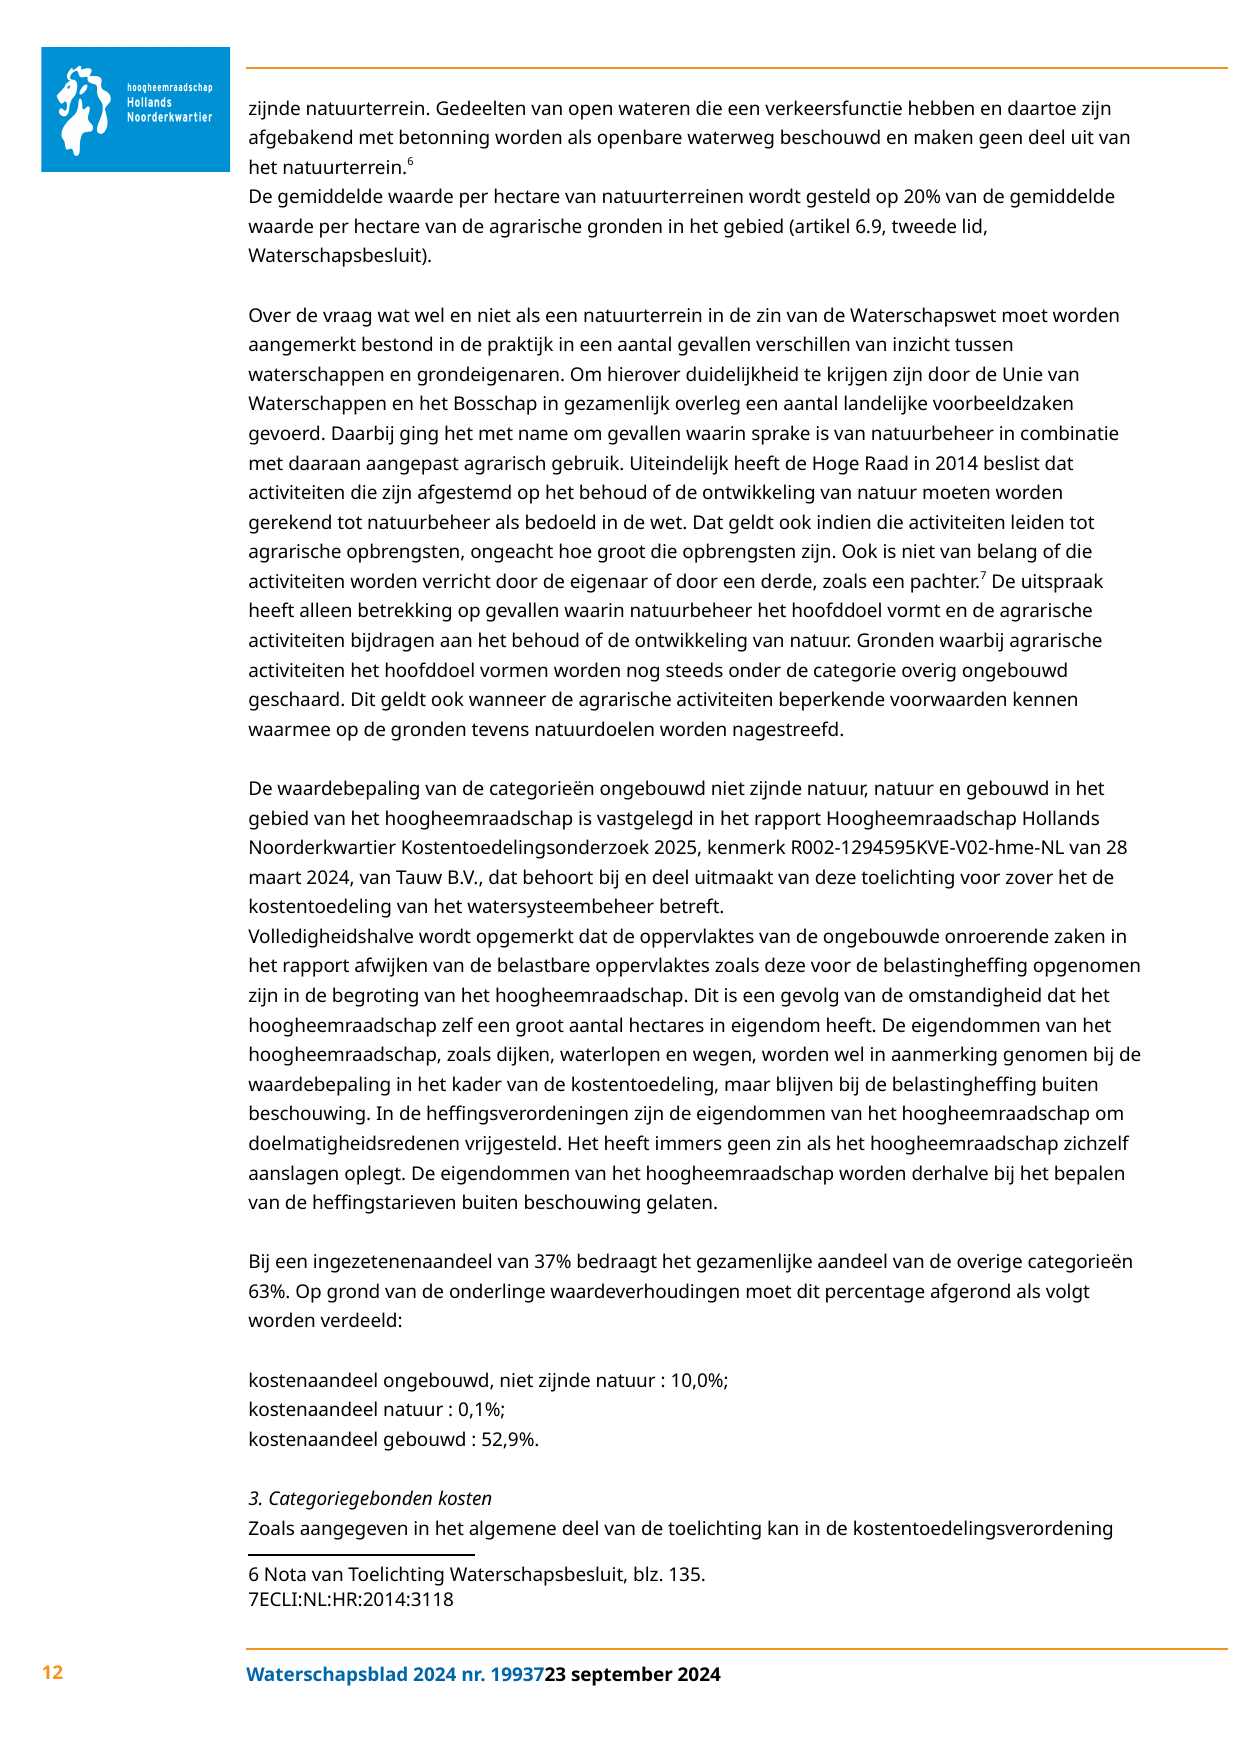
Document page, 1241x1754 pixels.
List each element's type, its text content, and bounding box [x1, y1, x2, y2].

picture [128, 113, 133, 121]
text De gemiddelde waarde per hectare van natuurterreinen wordt gesteld op 20% van de gemiddelde waarde per hectare van de agrarische gronden in het gebied (artikel 6.9, tweede lid, Waterschapsbesluit). [248, 183, 1152, 268]
picture [68, 69, 73, 79]
text Volledigheidshalve wordt opgemerkt dat de oppervlaktes van de ongebouwde onroerende zaken in het rapport afwijken van de belastbare oppervlaktes zoals deze voor de belastingheffing opgenomen zijn in de begroting van het hoogheemraadschap. Dit is een gevolg van de omstandigheid dat het hoogheemraadschap zelf een groot aantal hectares in eigendom heeft. De eigendommen van het hoogheemraadschap, zoals dijken, waterlopen en wegen, worden wel in aanmerking genomen bij de waardebepaling in het kader van de kostentoedeling, maar blijven bij de belastingheffing buiten beschouwing. In de heffingsverordeningen zijn de eigendommen van het hoogheemraadschap om doelmatigheidsredenen vrijgesteld. Het heeft immers geen zin als het hoogheemraadschap zichzelf aanslagen oplegt. De eigendommen van het hoogheemraadschap worden derhalve bij het bepalen van de heffingstarieven buiten beschouwing gelaten. [248, 923, 1152, 1215]
text ECLI:NL:HR:2014:3118 [248, 1586, 1152, 1612]
text 3. Categoriegebonden kosten [248, 1485, 1152, 1511]
text kostenaandeel ongebouwd, niet zijnde natuur : 10,0%; [248, 1367, 1152, 1393]
text Zoals aangegeven in het algemene deel van de toelichting kan in de kostentoedelingsverordening [248, 1515, 1152, 1541]
text kostenaandeel gebouwd : 52,9%. [248, 1426, 1152, 1452]
picture [80, 86, 87, 93]
text zijnde natuurterrein. Gedeelten van open wateren die een verkeersfunctie hebben en daartoe zijn afgebakend met betonning worden als openbare waterweg beschouwd en maken geen deel uit van het natuurterrein. [248, 95, 1152, 180]
picture [62, 100, 92, 155]
text Bij een ingezetenenaandeel van 37% bedraagt het gezamenlijke aandeel van de overige categorieën 63%. Op grond van de onderlinge waardeverhoudingen moet dit percentage afgerond als volgt worden verdeeld: [248, 1248, 1152, 1333]
text Nota van Toelichting Waterschapsbesluit, blz. 135. [248, 1561, 1152, 1586]
text De waardebepaling van de categorieën ongebouwd niet zijnde natuur, natuur en gebouwd in het gebied van het hoogheemraadschap is vastgelegd in het rapport Hoogheemraadschap Hollands Noorderkwartier Kostentoedelingsonderzoek 2025, kenmerk R002-1294595KVE-V02-hme-NL van 28 maart 2024, van Tauw B.V., dat behoort bij en deel uitmaakt van deze toelichting voor zover het de kostentoedeling van het watersysteembeheer betreft. [248, 775, 1152, 919]
picture [58, 80, 77, 116]
text Over de vraag wat wel en niet als een natuurterrein in de zin van de Waterschapswet moet worden aangemerkt bestond in de praktijk in een aantal gevallen verschillen van inzicht tussen waterschappen en grondeigenaren. Om hierover duidelijkheid te krijgen zijn door de Unie van Waterschappen en het Bosschap in gezamenlijk overleg een aantal landelijke voorbeeldzaken gevoerd. Daarbij ging het met name om gevallen waarin sprake is van natuurbeheer in combinatie met daaraan aangepast agrarisch gebruik. Uiteindelijk heeft de Hoge Raad in 2014 beslist dat activiteiten die zijn afgestemd op het behoud of de ontwikkeling van natuur moeten worden gerekend tot natuurbeheer als bedoeld in de wet. Dat geldt ook indien die activiteiten leiden tot agrarische opbrengsten, ongeacht hoe groot die opbrengsten zijn. Ook is niet van belang of die activiteiten worden verricht door de eigenaar of door een derde, zoals een pachter. De uitspraak heeft alleen betrekking op gevallen waarin natuurbeheer het hoofddoel vormt en de agrarische activiteiten bijdragen aan het behoud of de ontwikkeling van natuur. Gronden waarbij agrarische activiteiten het hoofddoel vormen worden nog steeds onder de categorie overig ongebouwd geschaard. Dit geldt ook wanneer de agrarische activiteiten beperkende voorwaarden kennen waarmee op de gronden tevens natuurdoelen worden nagestreefd. [248, 302, 1152, 742]
text kostenaandeel natuur : 0,1%; [248, 1396, 1152, 1422]
picture [76, 67, 110, 133]
picture [128, 98, 133, 106]
